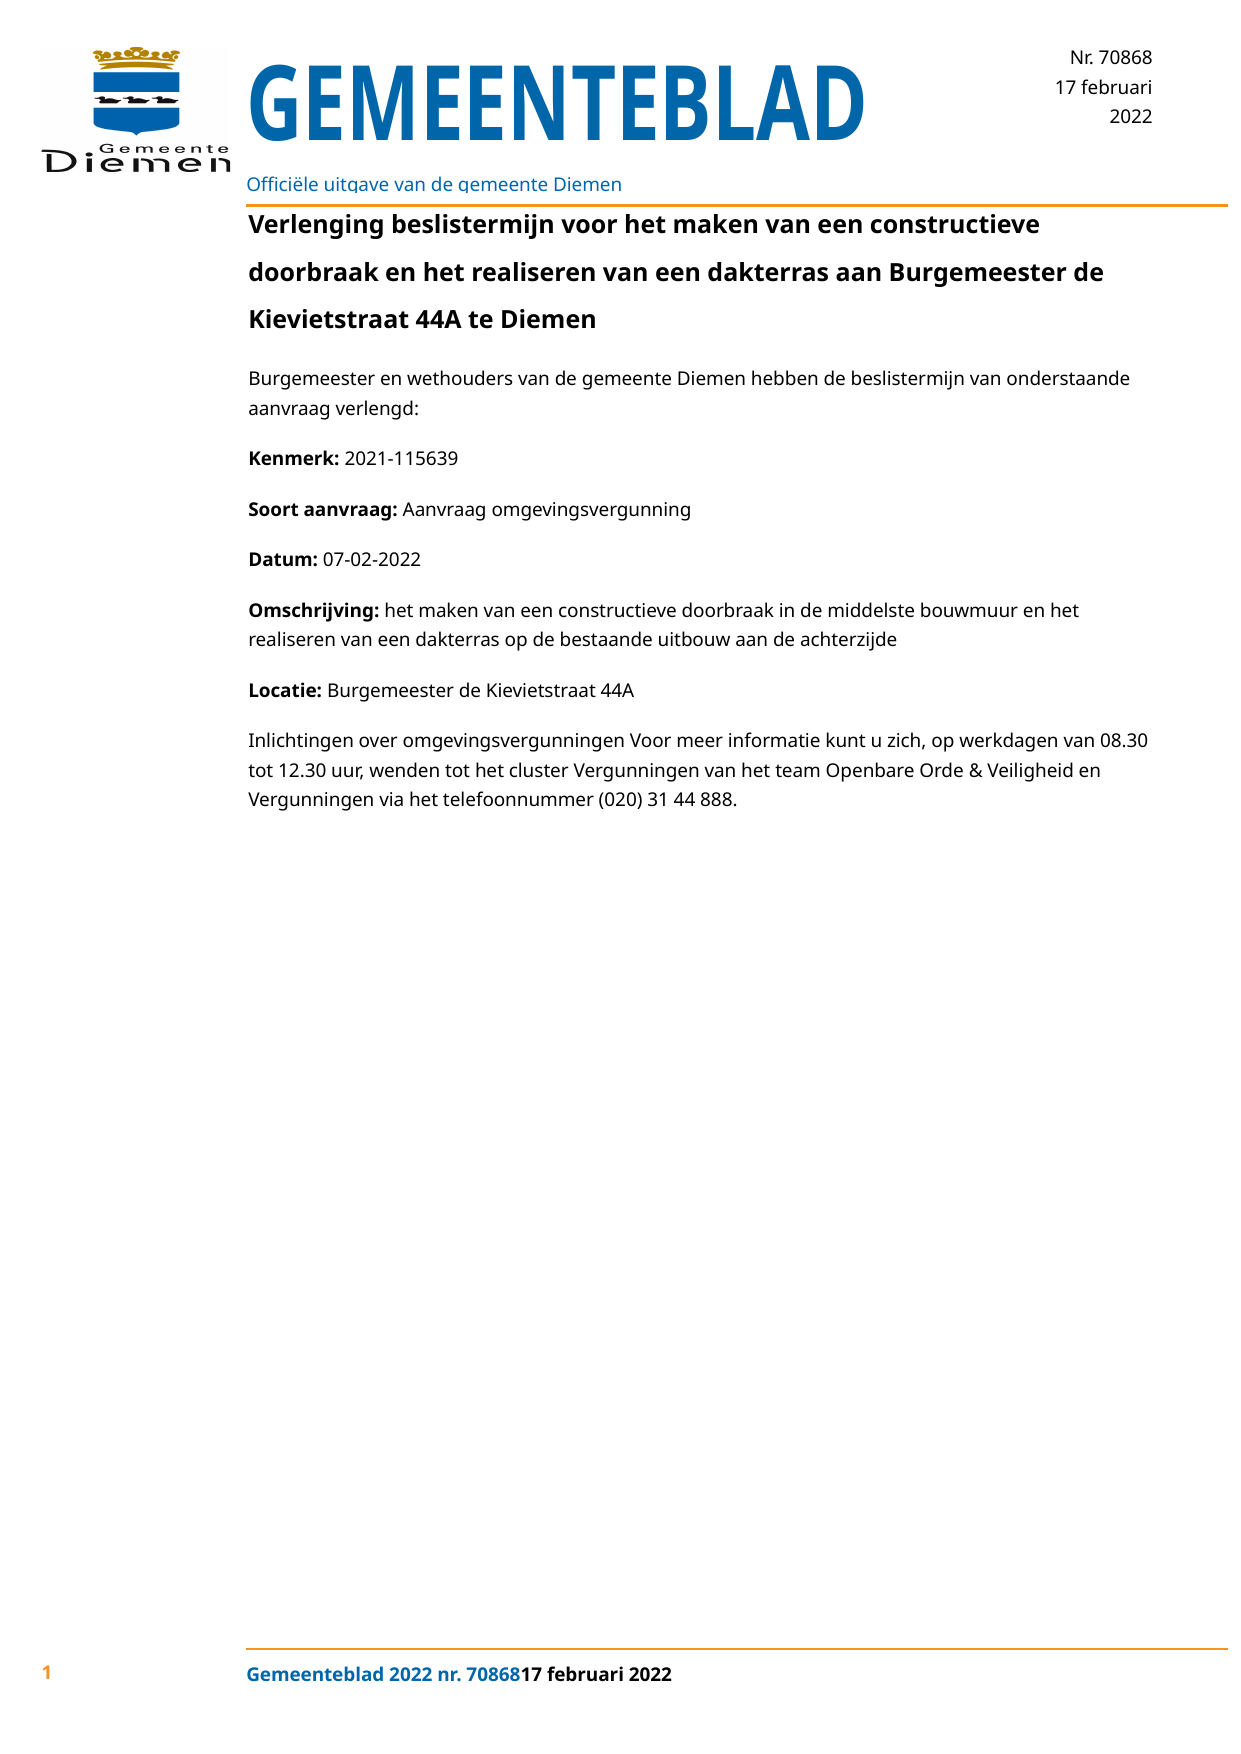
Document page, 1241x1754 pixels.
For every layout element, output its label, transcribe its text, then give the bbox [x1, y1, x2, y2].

text Soort aanvraag: Aanvraag omgevingsvergunning [248, 496, 1152, 522]
picture [41, 47, 231, 172]
text Burgemeester en wethouders van de gemeente Diemen hebben de beslistermijn van onderstaande aanvraag verlengd: [248, 366, 1152, 421]
text Omschrijving: het maken van een constructieve doorbraak in de middelste bouwmuur en het realiseren van een dakterras op de bestaande uitbouw aan de achterzijde [248, 597, 1152, 652]
text Datum: 07-02-2022 [248, 546, 1152, 572]
text Locatie: Burgemeester de Kievietstraat 44A [248, 677, 1152, 702]
text Inlichtingen over omgevingsvergunningen Voor meer informatie kunt u zich, op werkdagen van 08.30 tot 12.30 uur, wenden tot het cluster Vergunningen van het team Openbare Orde & Veiligheid en Vergunningen via het telefoonnummer (020) 31 44 888. [248, 727, 1152, 812]
text Kenmerk: 2021-115639 [248, 446, 1152, 471]
text Verlenging beslistermijn voor het maken van een constructieve doorbraak en het realiseren van een dakterras aan Burgemeester de Kievietstraat 44A te Diemen [248, 207, 1152, 336]
